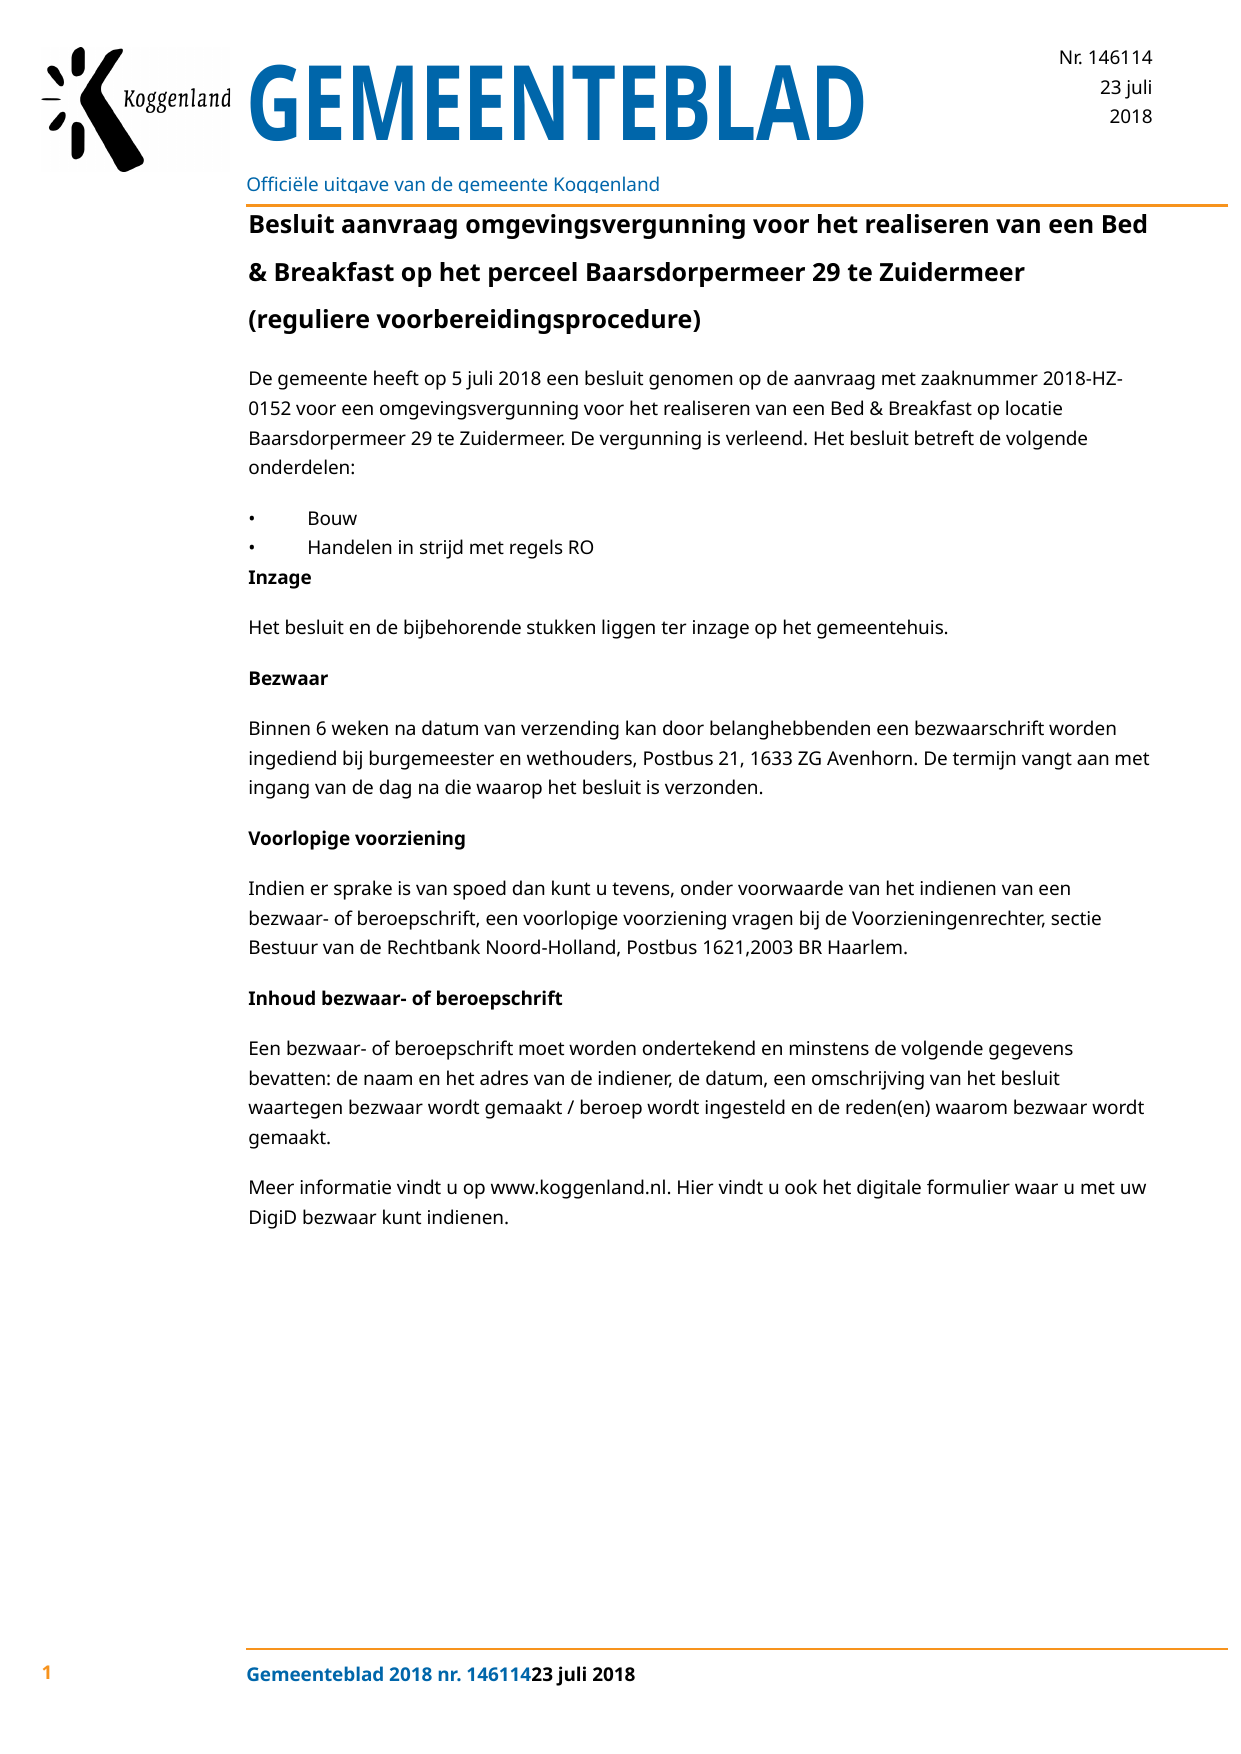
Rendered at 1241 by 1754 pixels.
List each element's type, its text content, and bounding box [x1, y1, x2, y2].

text Meer informatie vindt u op www.koggenland.nl. Hier vindt u ook het digitale formulier waar u met uw DigiD bezwaar kunt indienen. [248, 1174, 1152, 1229]
text Voorlopige voorziening [248, 825, 1152, 850]
text Binnen 6 weken na datum van verzending kan door belanghebbenden een bezwaarschrift worden ingediend bij burgemeester en wethouders, Postbus 21, 1633 ZG Avenhorn. De termijn vangt aan met ingang van de dag na die waarop het besluit is verzonden. [248, 715, 1152, 800]
list Bouw [248, 505, 1152, 530]
list Handelen in strijd met regels RO [248, 534, 1152, 560]
text Inzage [248, 564, 1152, 589]
text De gemeente heeft op 5 juli 2018 een besluit genomen op de aanvraag met zaaknummer 2018-HZ-0152 voor een omgevingsvergunning voor het realiseren van een Bed & Breakfast op locatie Baarsdorpermeer 29 te Zuidermeer. De vergunning is verleend. Het besluit betreft de volgende onderdelen: [248, 366, 1152, 480]
text Het besluit en de bijbehorende stukken liggen ter inzage op het gemeentehuis. [248, 614, 1152, 640]
text Besluit aanvraag omgevingsvergunning voor het realiseren van een Bed & Breakfast op het perceel Baarsdorpermeer 29 te Zuidermeer (reguliere voorbereidingsprocedure) [248, 207, 1152, 336]
text Een bezwaar- of beroepschrift moet worden ondertekend en minstens de volgende gegevens bevatten: de naam en het adres van de indiener, de datum, een omschrijving van het besluit waartegen bezwaar wordt gemaakt / beroep wordt ingesteld en de reden(en) waarom bezwaar wordt gemaakt. [248, 1035, 1152, 1149]
picture [41, 47, 231, 172]
text Indien er sprake is van spoed dan kunt u tevens, onder voorwaarde van het indienen van een bezwaar- of beroepschrift, een voorlopige voorziening vragen bij de Voorzieningenrechter, sectie Bestuur van de Rechtbank Noord-Holland, Postbus 1621,2003 BR Haarlem. [248, 875, 1152, 960]
text Bezwaar [248, 665, 1152, 690]
text Inhoud bezwaar- of beroepschrift [248, 985, 1152, 1010]
